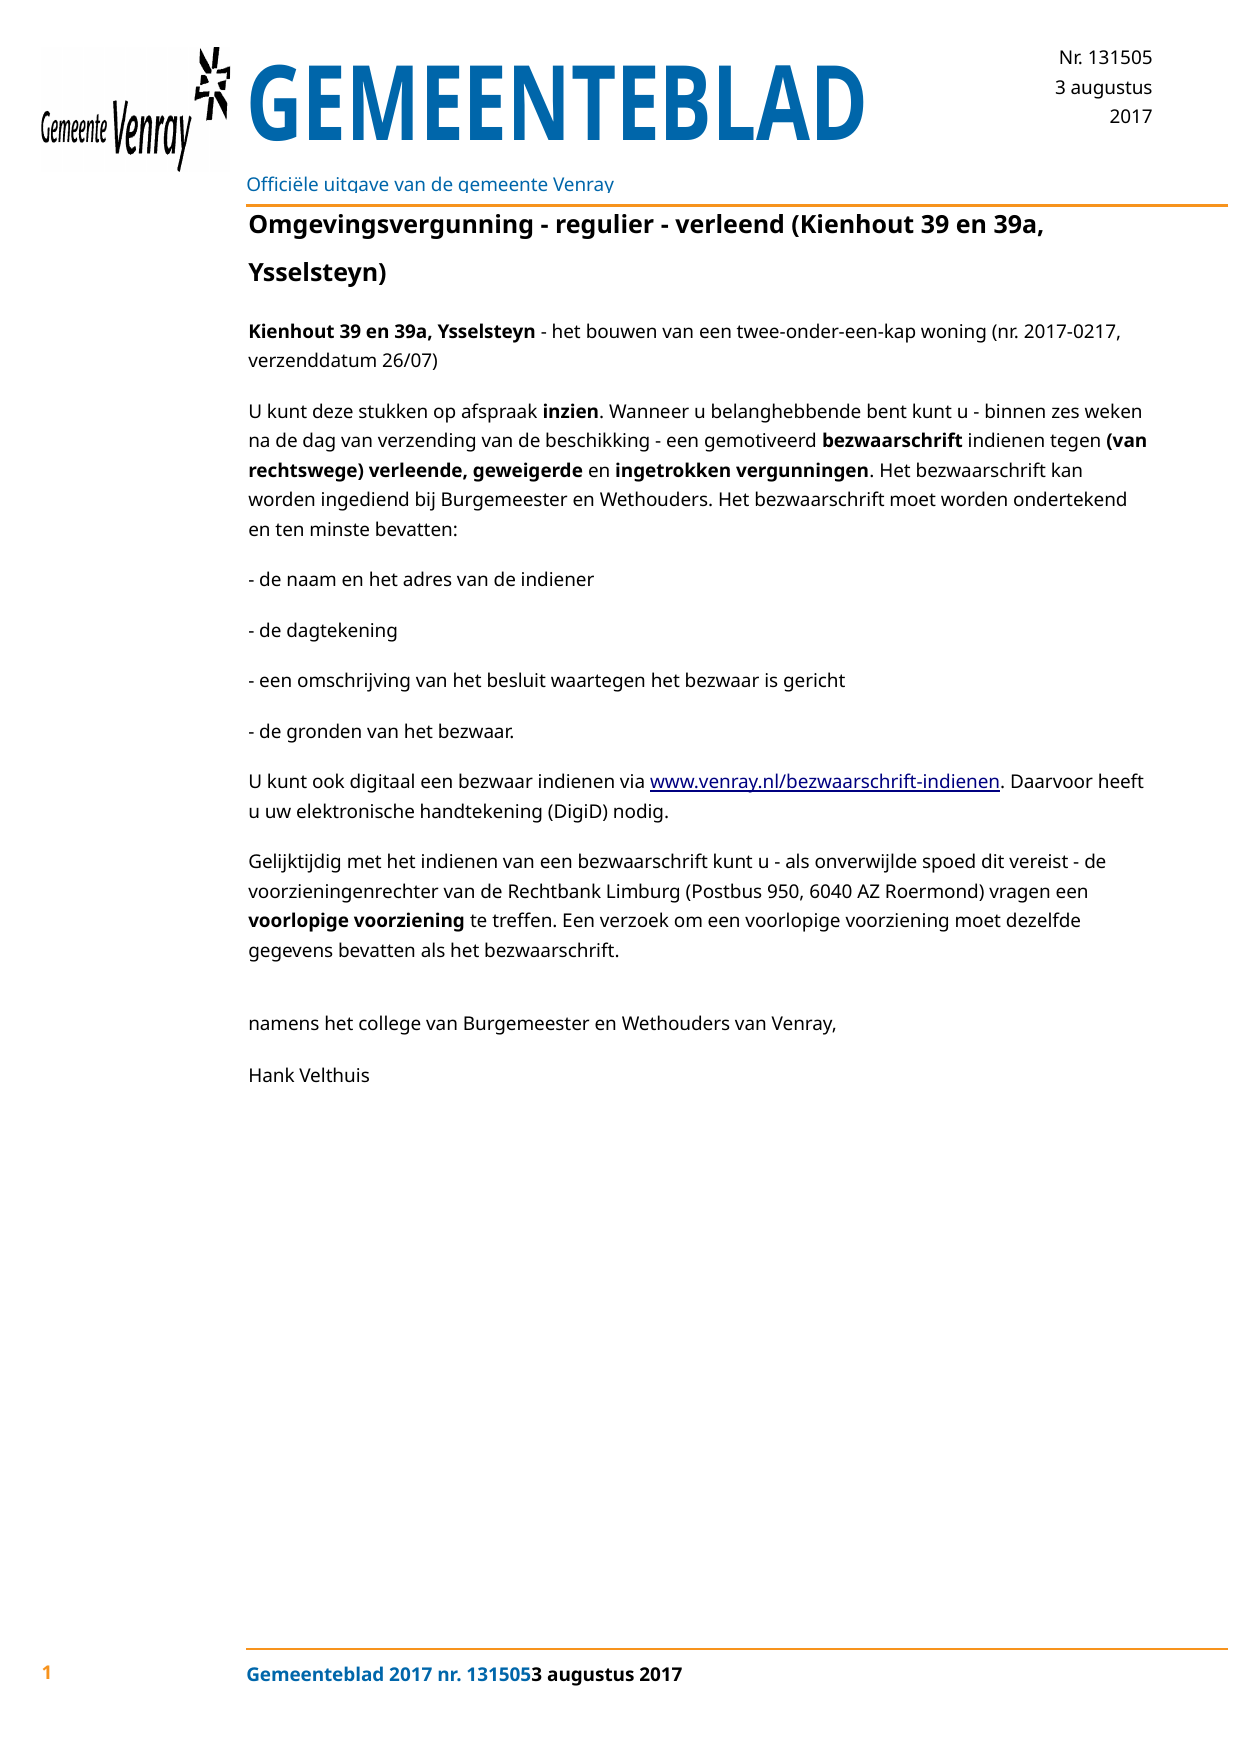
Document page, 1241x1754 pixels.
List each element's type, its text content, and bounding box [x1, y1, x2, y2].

text - de gronden van het bezwaar. [248, 718, 1152, 744]
text U kunt ook digitaal een bezwaar indienen via www.venray.nl/bezwaarschrift-indienen. Daarvoor heeft u uw elektronische handtekening (DigiD) nodig. [248, 768, 1152, 824]
text - de naam en het adres van de indiener [248, 567, 1152, 592]
text U kunt deze stukken op afspraak inzien. Wanneer u belanghebbende bent kunt u - binnen zes weken na de dag van verzending van de beschikking - een gemotiveerd bezwaarschrift indienen tegen (van rechtswege) verleende, geweigerde en ingetrokken vergunningen. Het bezwaarschrift kan worden ingediend bij Burgemeester en Wethouders. Het bezwaarschrift moet worden ondertekend en ten minste bevatten: [248, 398, 1152, 542]
text - de dagtekening [248, 617, 1152, 643]
text Omgevingsvergunning - regulier - verleend (Kienhout 39 en 39a, Ysselsteyn) [248, 207, 1152, 288]
text Kienhout 39 en 39a, Ysselsteyn - het bouwen van een twee-onder-een-kap woning (nr. 2017-0217, verzenddatum 26/07) [248, 318, 1152, 373]
text - een omschrijving van het besluit waartegen het bezwaar is gericht [248, 667, 1152, 693]
text namens het college van Burgemeester en Wethouders van Venray, [248, 1011, 1152, 1036]
text Hank Velthuis [248, 1062, 1152, 1088]
picture [41, 47, 231, 172]
text Gelijktijdig met het indienen van een bezwaarschrift kunt u - als onverwijlde spoed dit vereist - de voorzieningenrechter van de Rechtbank Limburg (Postbus 950, 6040 AZ Roermond) vragen een voorlopige voorziening te treffen. Een verzoek om een voorlopige voorziening moet dezelfde gegevens bevatten als het bezwaarschrift. [248, 848, 1152, 963]
